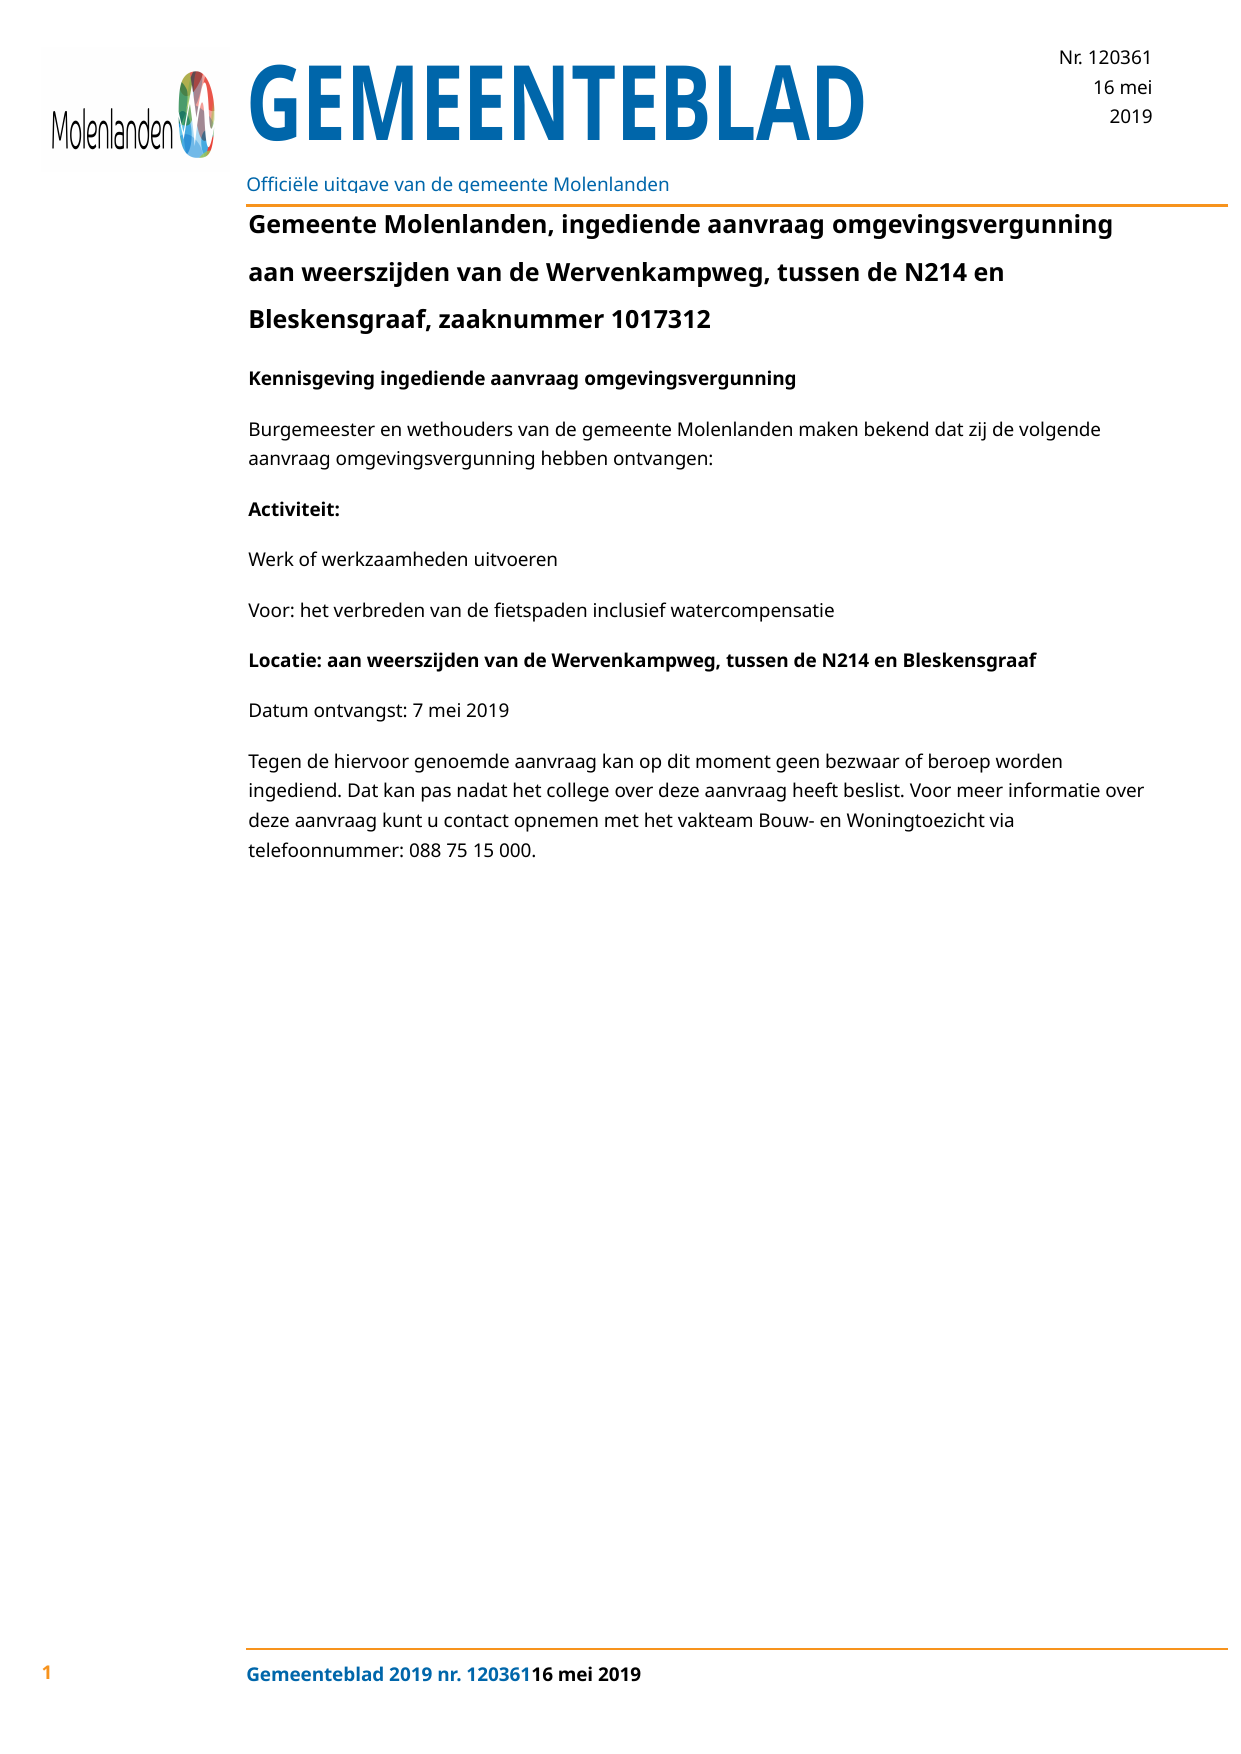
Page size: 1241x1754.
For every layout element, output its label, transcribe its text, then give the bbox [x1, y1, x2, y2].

text Voor: het verbreden van de fietspaden inclusief watercompensatie [248, 597, 1152, 622]
text Activiteit: [248, 496, 1152, 522]
text Tegen de hiervoor genoemde aanvraag kan op dit moment geen bezwaar of beroep worden ingediend. Dat kan pas nadat het college over deze aanvraag heeft beslist. Voor meer informatie over deze aanvraag kunt u contact opnemen met het vakteam Bouw- en Woningtoezicht via telefoonnummer: 088 75 15 000. [248, 748, 1152, 862]
text Datum ontvangst: 7 mei 2019 [248, 698, 1152, 723]
picture [41, 47, 231, 172]
text Burgemeester en wethouders van de gemeente Molenlanden maken bekend dat zij de volgende aanvraag omgevingsvergunning hebben ontvangen: [248, 416, 1152, 471]
text Locatie: aan weerszijden van de Wervenkampweg, tussen de N214 en Bleskensgraaf [248, 647, 1152, 673]
text Kennisgeving ingediende aanvraag omgevingsvergunning [248, 366, 1152, 391]
text Werk of werkzaamheden uitvoeren [248, 546, 1152, 572]
text Gemeente Molenlanden, ingediende aanvraag omgevingsvergunning aan weerszijden van de Wervenkampweg, tussen de N214 en Bleskensgraaf, zaaknummer 1017312 [248, 207, 1152, 336]
